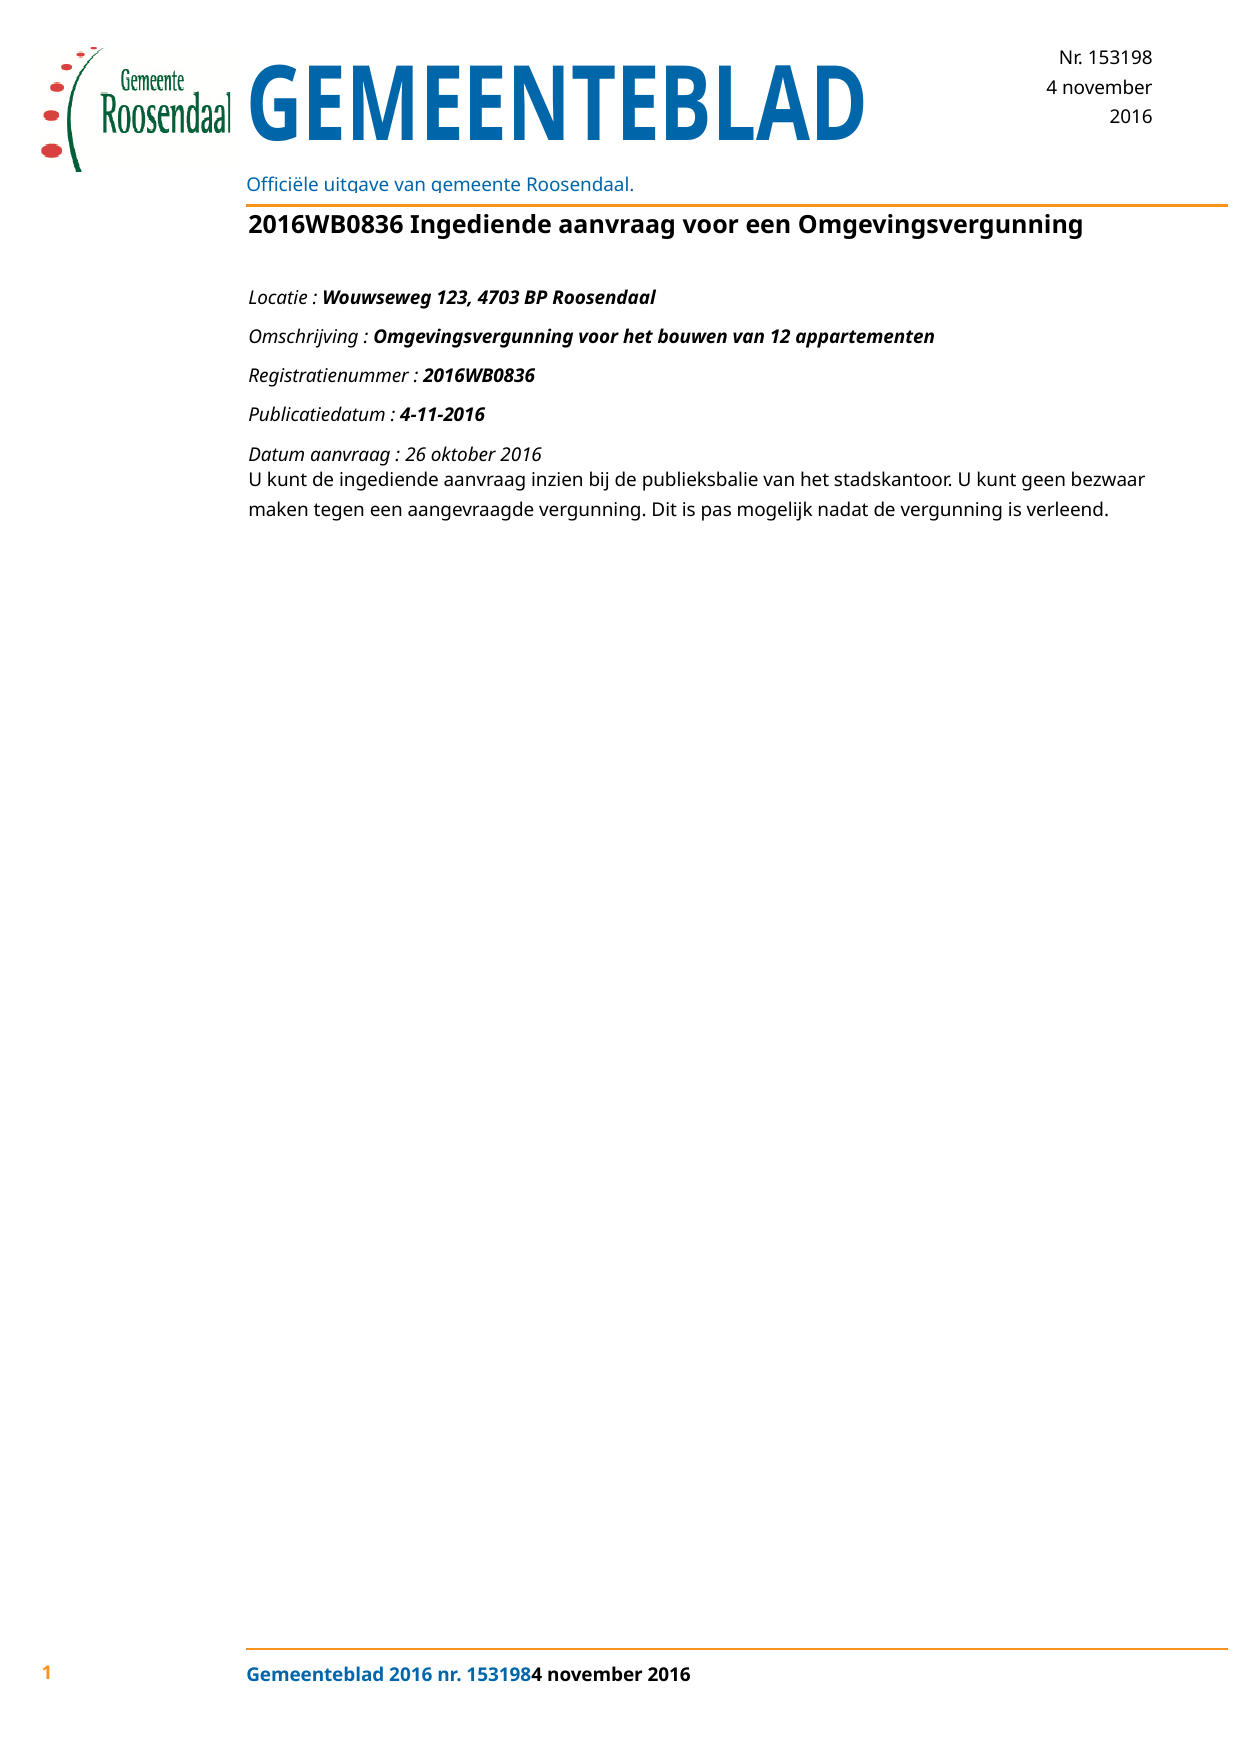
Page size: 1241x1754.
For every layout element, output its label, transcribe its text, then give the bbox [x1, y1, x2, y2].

text 2016WB0836 Ingediende aanvraag voor een Omgevingsvergunning [248, 207, 1152, 241]
text Datum aanvraag : 26 oktober 2016 [248, 441, 1152, 467]
picture [41, 47, 231, 172]
text Registratienummer : 2016WB0836 [248, 362, 1152, 388]
text Publicatiedatum : 4-11-2016 [248, 402, 1152, 427]
text U kunt de ingediende aanvraag inzien bij de publieksbalie van het stadskantoor. U kunt geen bezwaar maken tegen een aangevraagde vergunning. Dit is pas mogelijk nadat de vergunning is verleend. [248, 467, 1152, 522]
text Omschrijving : Omgevingsvergunning voor het bouwen van 12 appartementen [248, 323, 1152, 349]
text Locatie : Wouwseweg 123, 4703 BP Roosendaal [248, 284, 1152, 309]
